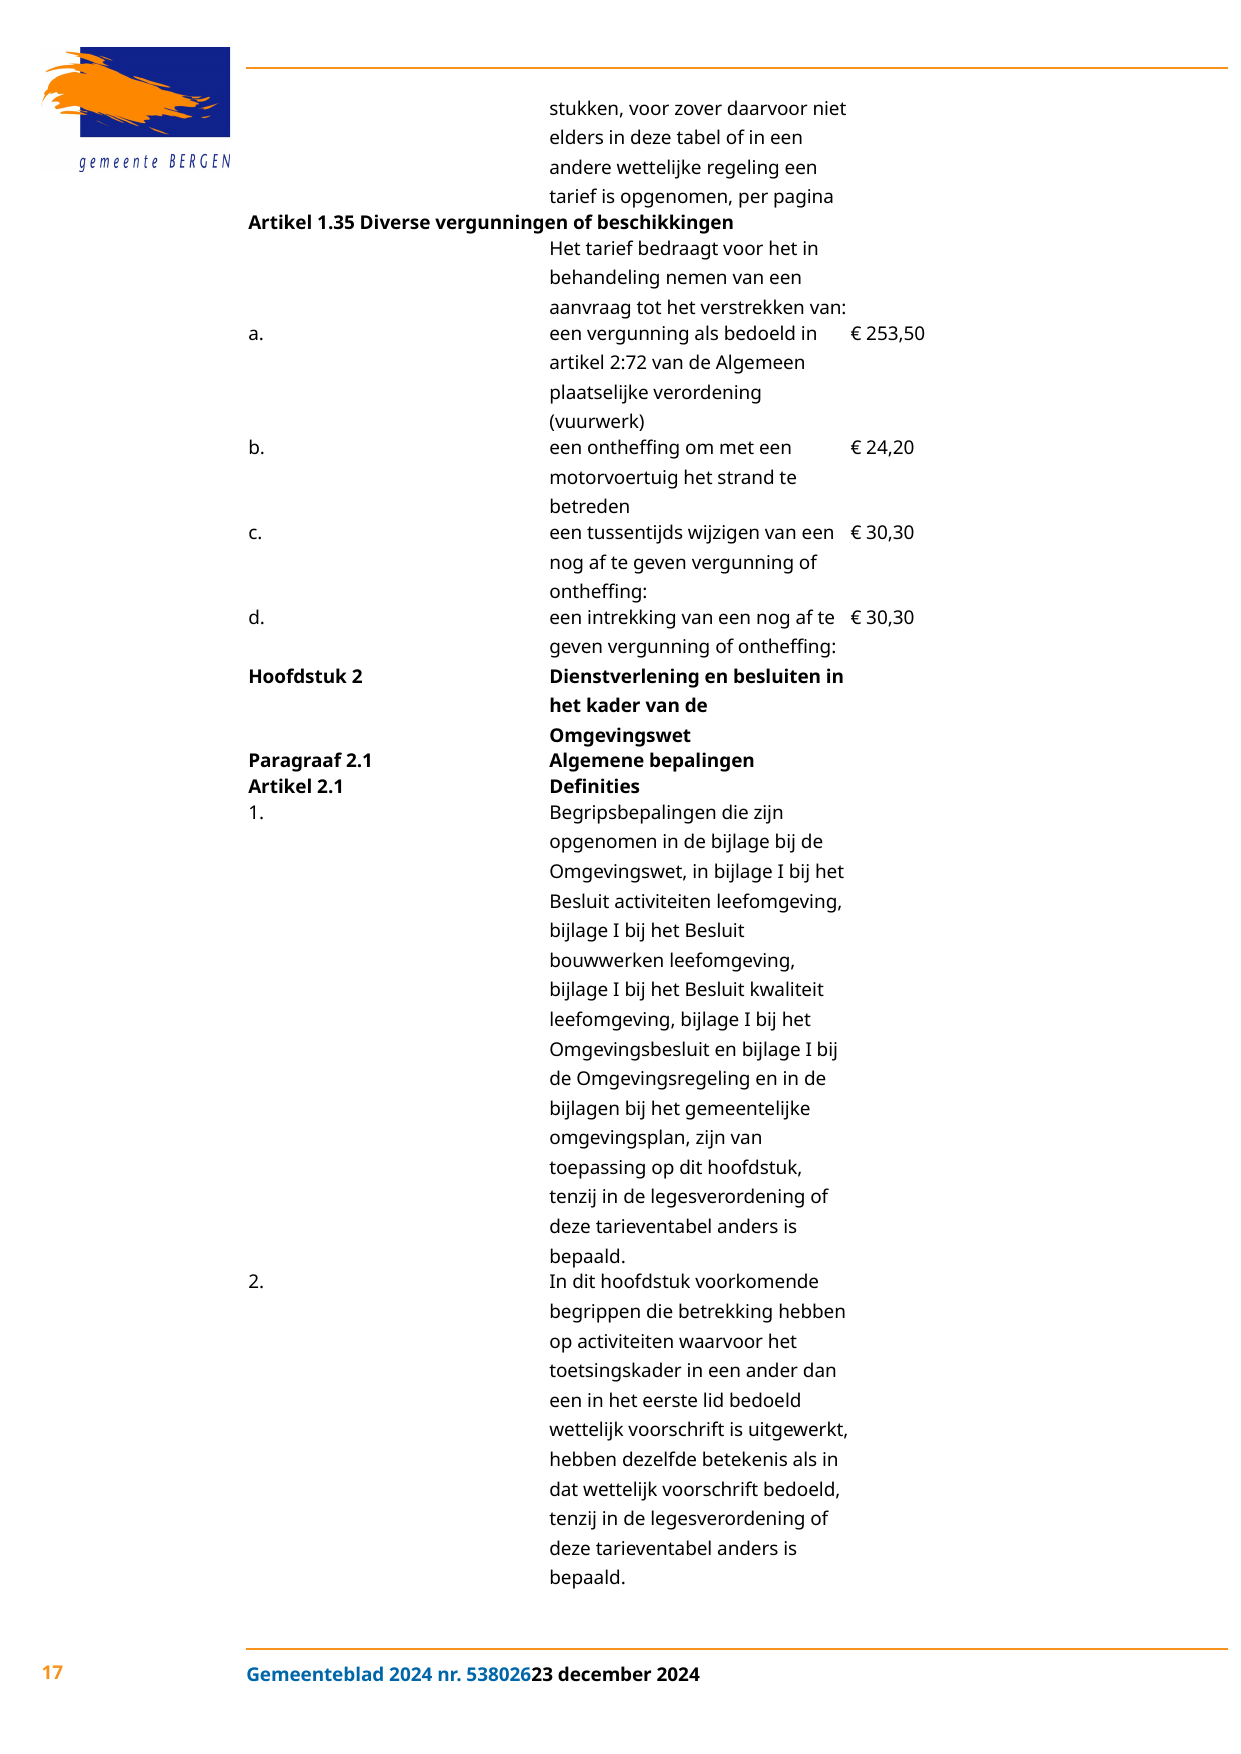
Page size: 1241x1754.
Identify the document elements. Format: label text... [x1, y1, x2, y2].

table_cell 2. [248, 1269, 549, 1590]
table_header [850, 663, 1152, 748]
table_cell [850, 799, 1152, 1269]
table_cell Paragraaf 2.1 [248, 748, 549, 773]
table_cell In dit hoofdstuk voorkomende begrippen die betrekking hebben op activiteiten waarvoor het toetsingskader in een ander dan een in het eerste lid bedoeld wettelijk voorschrift is uitgewerkt, hebben dezelfde betekenis als in dat wettelijk voorschrift bedoeld, tenzij in de legesverordening of deze tarieventabel anders is bepaald. [549, 1269, 850, 1590]
table_cell € 253,50 [850, 320, 1152, 434]
table_cell [850, 235, 1152, 320]
table_cell b. [248, 434, 549, 519]
table_header Hoofdstuk 2 [248, 663, 549, 748]
table_cell Artikel 1.35 Diverse vergunningen of beschikkingen [248, 209, 1152, 235]
table_cell Begripsbepalingen die zijn opgenomen in de bijlage bij de Omgevingswet, in bijlage I bij het Besluit activiteiten leefomgeving, bijlage I bij het Besluit bouwwerken leefomgeving, bijlage I bij het Besluit kwaliteit leefomgeving, bijlage I bij het Omgevingsbesluit en bijlage I bij de Omgevingsregeling en in de bijlagen bij het gemeentelijke omgevingsplan, zijn van toepassing op dit hoofdstuk, tenzij in de legesverordening of deze tarieventabel anders is bepaald. [549, 799, 850, 1269]
table_cell [850, 748, 1152, 773]
table_cell een vergunning als bedoeld in artikel 2:72 van de Algemeen plaatselijke verordening (vuurwerk) [549, 320, 850, 434]
table_cell Artikel 2.1 [248, 774, 549, 799]
table_cell € 30,30 [850, 604, 1152, 659]
table_cell [248, 235, 549, 320]
table_cell [850, 774, 1152, 799]
table_cell [850, 1269, 1152, 1590]
picture [41, 47, 231, 172]
table_cell € 30,30 [850, 519, 1152, 604]
table_cell [850, 95, 1152, 209]
table_cell € 24,20 [850, 434, 1152, 519]
table_header Dienstverlening en besluiten in het kader van de Omgevingswet [549, 663, 850, 748]
table_cell een tussentijds wijzigen van een nog af te geven vergunning of ontheffing: [549, 519, 850, 604]
table_cell c. [248, 519, 549, 604]
table_cell Het tarief bedraagt voor het in behandeling nemen van een aanvraag tot het verstrekken van: [549, 235, 850, 320]
table_cell [248, 95, 549, 209]
table_cell Algemene bepalingen [549, 748, 850, 773]
table_cell een ontheffing om met een motorvoertuig het strand te betreden [549, 434, 850, 519]
table_cell a. [248, 320, 549, 434]
table_cell een intrekking van een nog af te geven vergunning of ontheffing: [549, 604, 850, 659]
table_cell d. [248, 604, 549, 659]
table_cell stukken, voor zover daarvoor niet elders in deze tabel of in een andere wettelijke regeling een tarief is opgenomen, per pagina [549, 95, 850, 209]
table_cell Definities [549, 774, 850, 799]
table_cell 1. [248, 799, 549, 1269]
